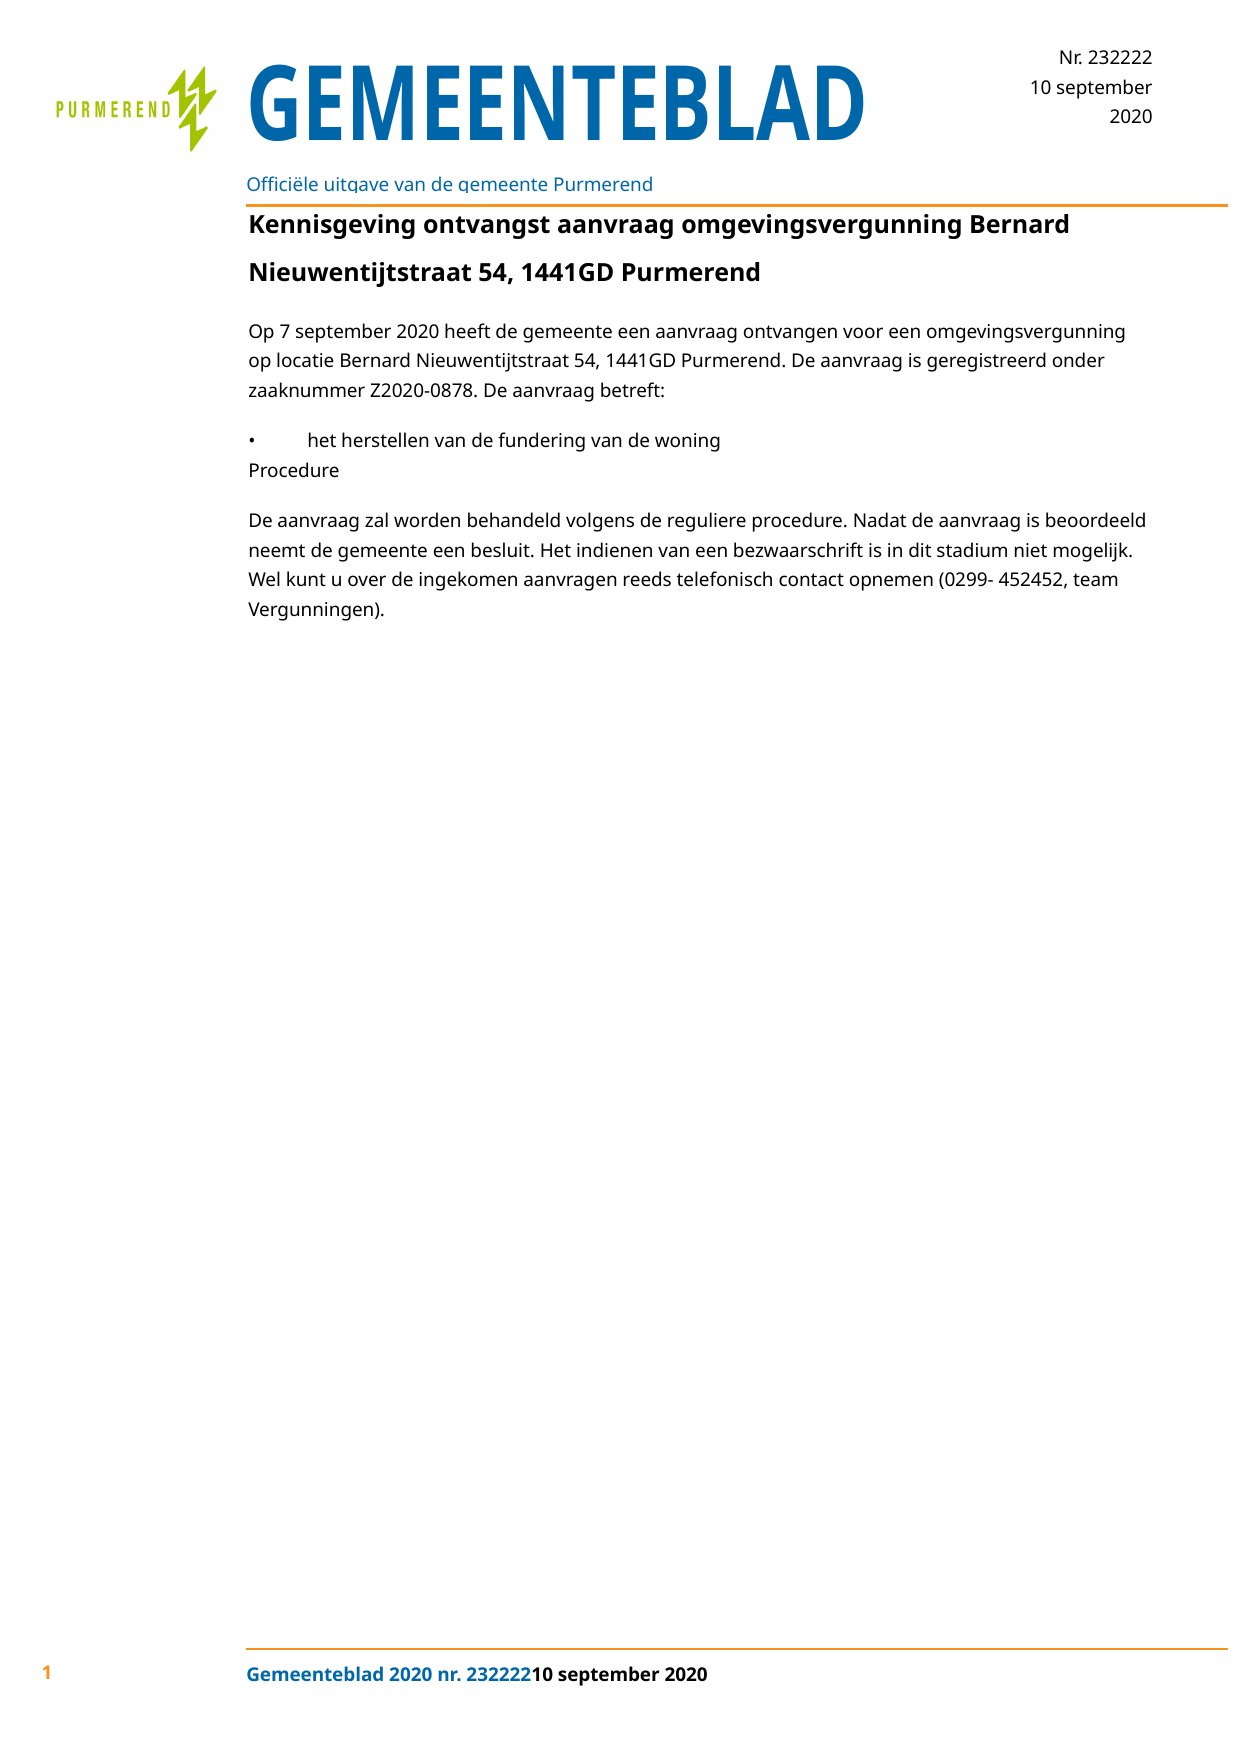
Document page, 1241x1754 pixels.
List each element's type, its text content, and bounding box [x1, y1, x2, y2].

text De aanvraag zal worden behandeld volgens de reguliere procedure. Nadat de aanvraag is beoordeeld neemt de gemeente een besluit. Het indienen van een bezwaarschrift is in dit stadium niet mogelijk. Wel kunt u over de ingekomen aanvragen reeds telefonisch contact opnemen (0299- 452452, team Vergunningen). [248, 507, 1152, 622]
text Kennisgeving ontvangst aanvraag omgevingsvergunning Bernard Nieuwentijtstraat 54, 1441GD Purmerend [248, 207, 1152, 288]
picture [41, 47, 231, 172]
text Op 7 september 2020 heeft de gemeente een aanvraag ontvangen voor een omgevingsvergunning op locatie Bernard Nieuwentijtstraat 54, 1441GD Purmerend. De aanvraag is geregistreerd onder zaaknummer Z2020-0878. De aanvraag betreft: [248, 318, 1152, 403]
list het herstellen van de fundering van de woning [248, 427, 1152, 453]
text Procedure [248, 457, 1152, 483]
